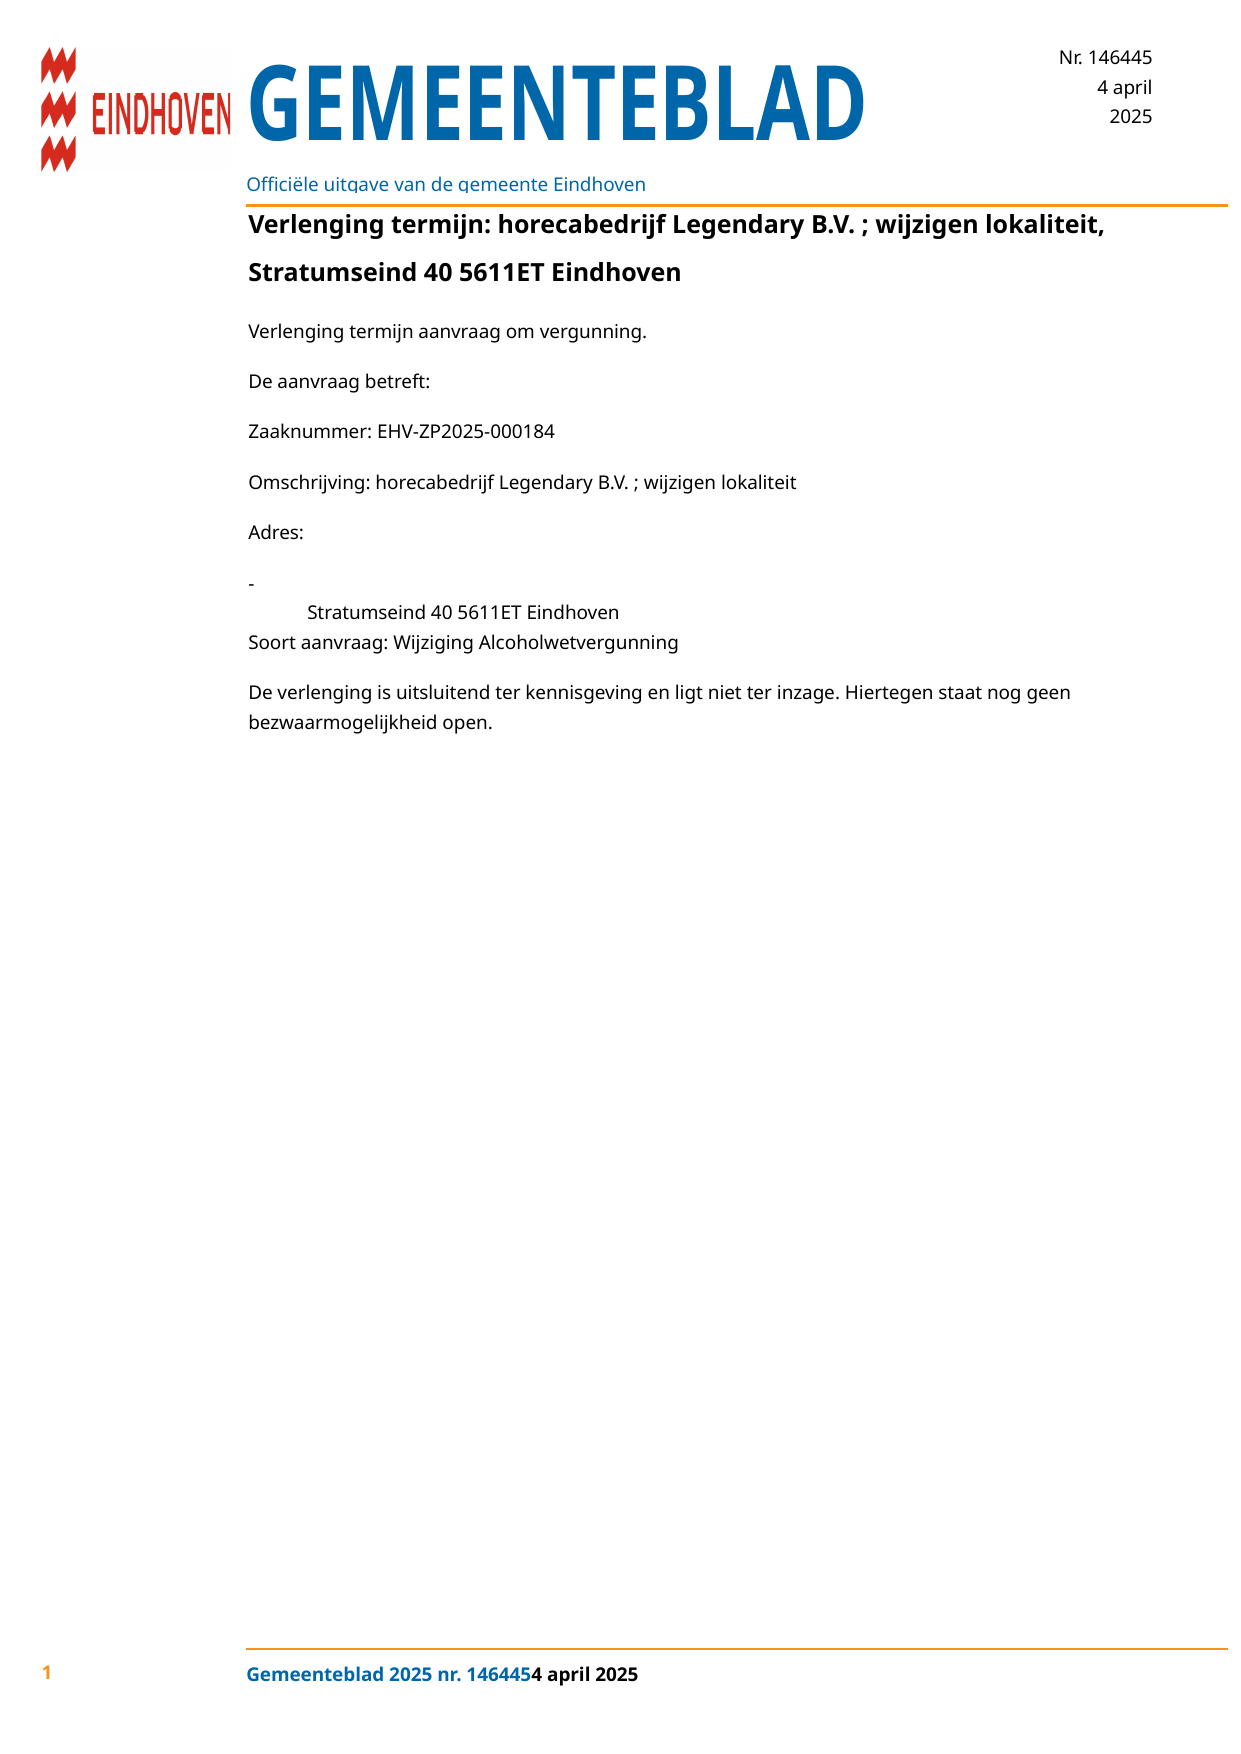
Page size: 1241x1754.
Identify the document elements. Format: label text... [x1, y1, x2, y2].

text Omschrijving: horecabedrijf Legendary B.V. ; wijzigen lokaliteit [248, 469, 1152, 495]
list Stratumseind 40 5611ET Eindhoven [248, 599, 1152, 625]
picture [41, 47, 231, 172]
text Zaaknummer: EHV-ZP2025-000184 [248, 419, 1152, 444]
text Adres: [248, 519, 1152, 545]
text Verlenging termijn aanvraag om vergunning. [248, 318, 1152, 344]
text Soort aanvraag: Wijziging Alcoholwetvergunning [248, 629, 1152, 655]
text Verlenging termijn: horecabedrijf Legendary B.V. ; wijzigen lokaliteit, Stratumseind 40 5611ET Eindhoven [248, 207, 1152, 288]
text De aanvraag betreft: [248, 368, 1152, 394]
text De verlenging is uitsluitend ter kennisgeving en ligt niet ter inzage. Hiertegen staat nog geen bezwaarmogelijkheid open. [248, 679, 1152, 735]
